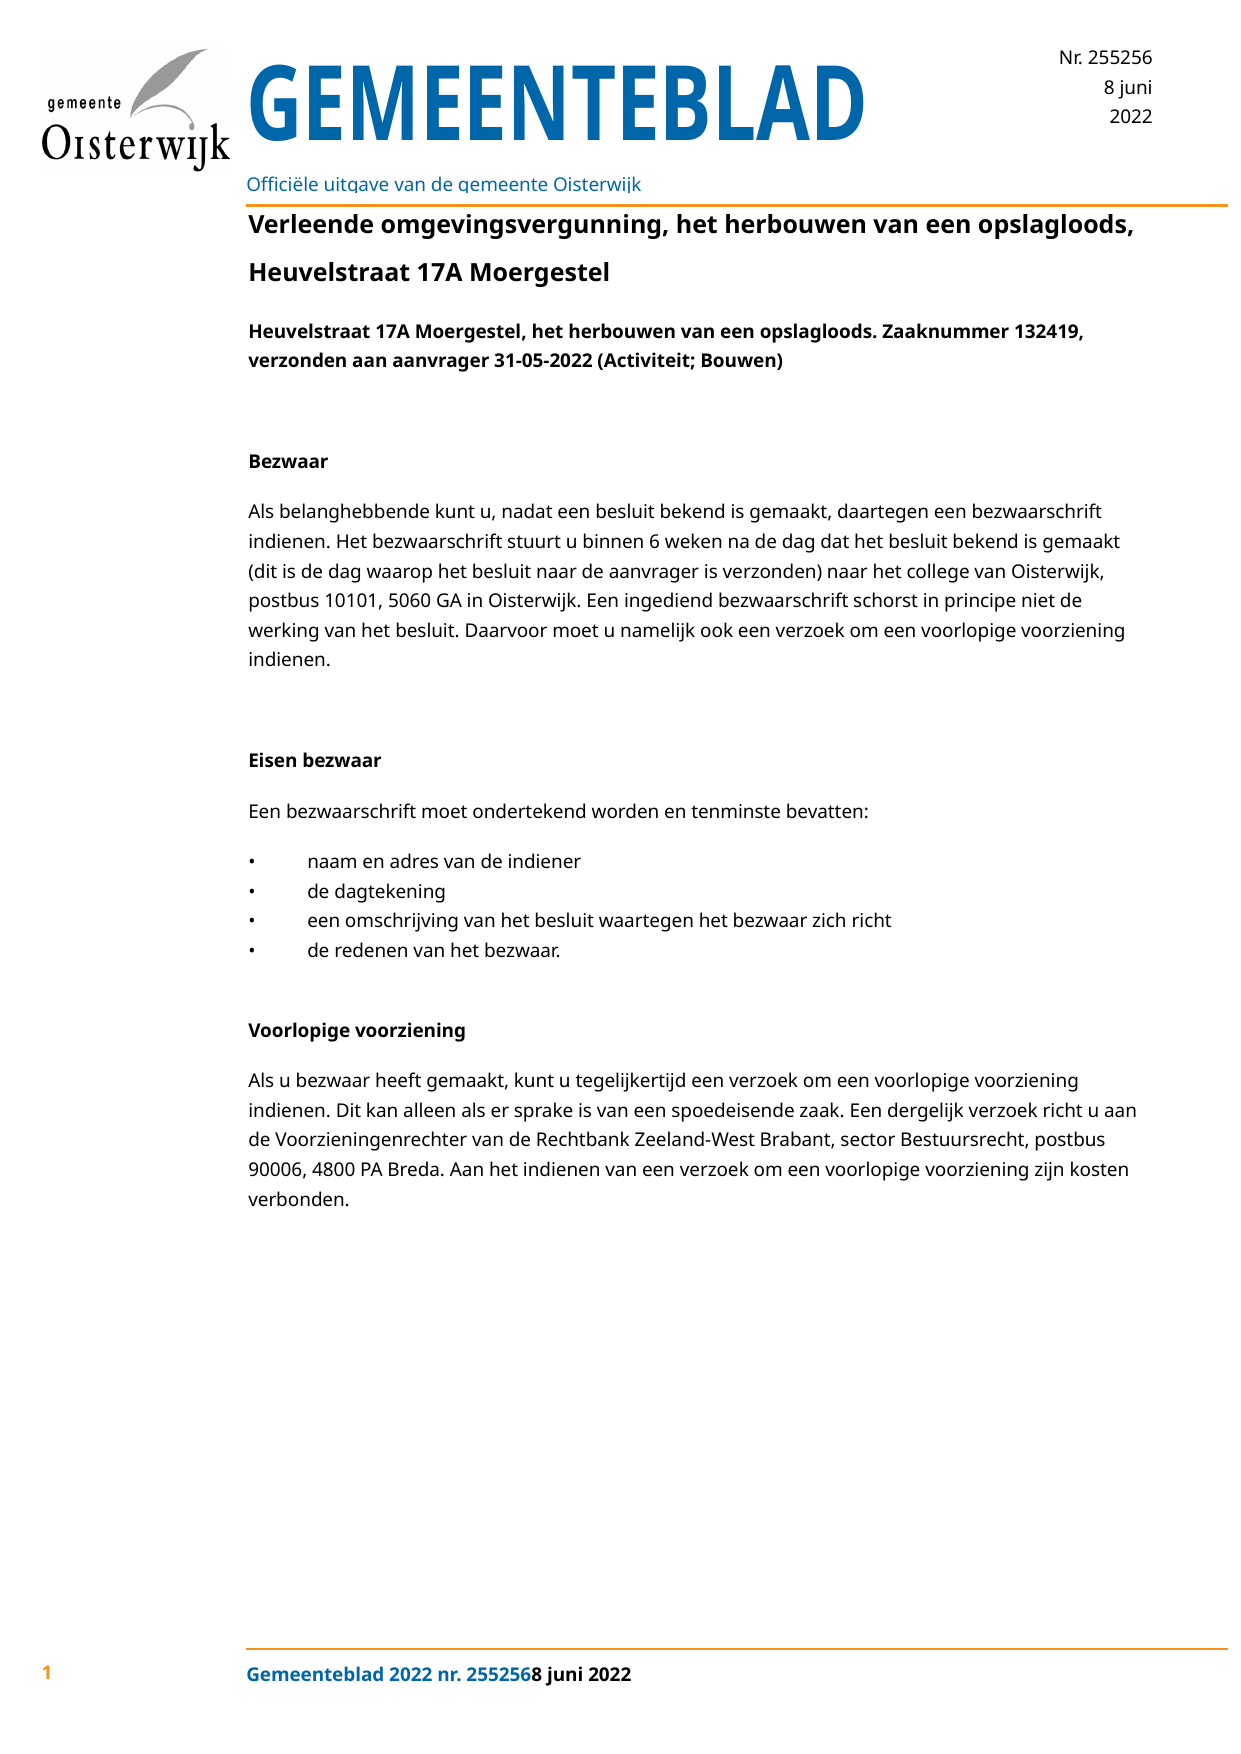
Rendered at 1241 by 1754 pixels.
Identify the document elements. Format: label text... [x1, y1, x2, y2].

list naam en adres van de indiener [248, 848, 1152, 874]
text Eisen bezwaar [248, 747, 1152, 773]
text Heuvelstraat 17A Moergestel, het herbouwen van een opslagloods. Zaaknummer 132419, verzonden aan aanvrager 31-05-2022 (Activiteit; Bouwen) [248, 318, 1152, 373]
text Voorlopige voorziening [248, 1017, 1152, 1043]
text Bezwaar [248, 448, 1152, 474]
text Als u bezwaar heeft gemaakt, kunt u tegelijkertijd een verzoek om een voorlopige voorziening indienen. Dit kan alleen als er sprake is van een spoedeisende zaak. Een dergelijk verzoek richt u aan de Voorzieningenrechter van de Rechtbank Zeeland-West Brabant, sector Bestuursrecht, postbus 90006, 4800 PA Breda. Aan het indienen van een verzoek om een voorlopige voorziening zijn kosten verbonden. [248, 1067, 1152, 1212]
text Een bezwaarschrift moet ondertekend worden en tenminste bevatten: [248, 798, 1152, 824]
list de redenen van het bezwaar. [248, 937, 1152, 963]
list de dagtekening [248, 878, 1152, 904]
text Als belanghebbende kunt u, nadat een besluit bekend is gemaakt, daartegen een bezwaarschrift indienen. Het bezwaarschrift stuurt u binnen 6 weken na de dag dat het besluit bekend is gemaakt (dit is de dag waarop het besluit naar de aanvrager is verzonden) naar het college van Oisterwijk, postbus 10101, 5060 GA in Oisterwijk. Een ingediend bezwaarschrift schorst in principe niet de werking van het besluit. Daarvoor moet u namelijk ook een verzoek om een voorlopige voorziening indienen. [248, 499, 1152, 672]
list een omschrijving van het besluit waartegen het bezwaar zich richt [248, 907, 1152, 933]
text Verleende omgevingsvergunning, het herbouwen van een opslagloods, Heuvelstraat 17A Moergestel [248, 207, 1152, 288]
picture [41, 47, 231, 172]
